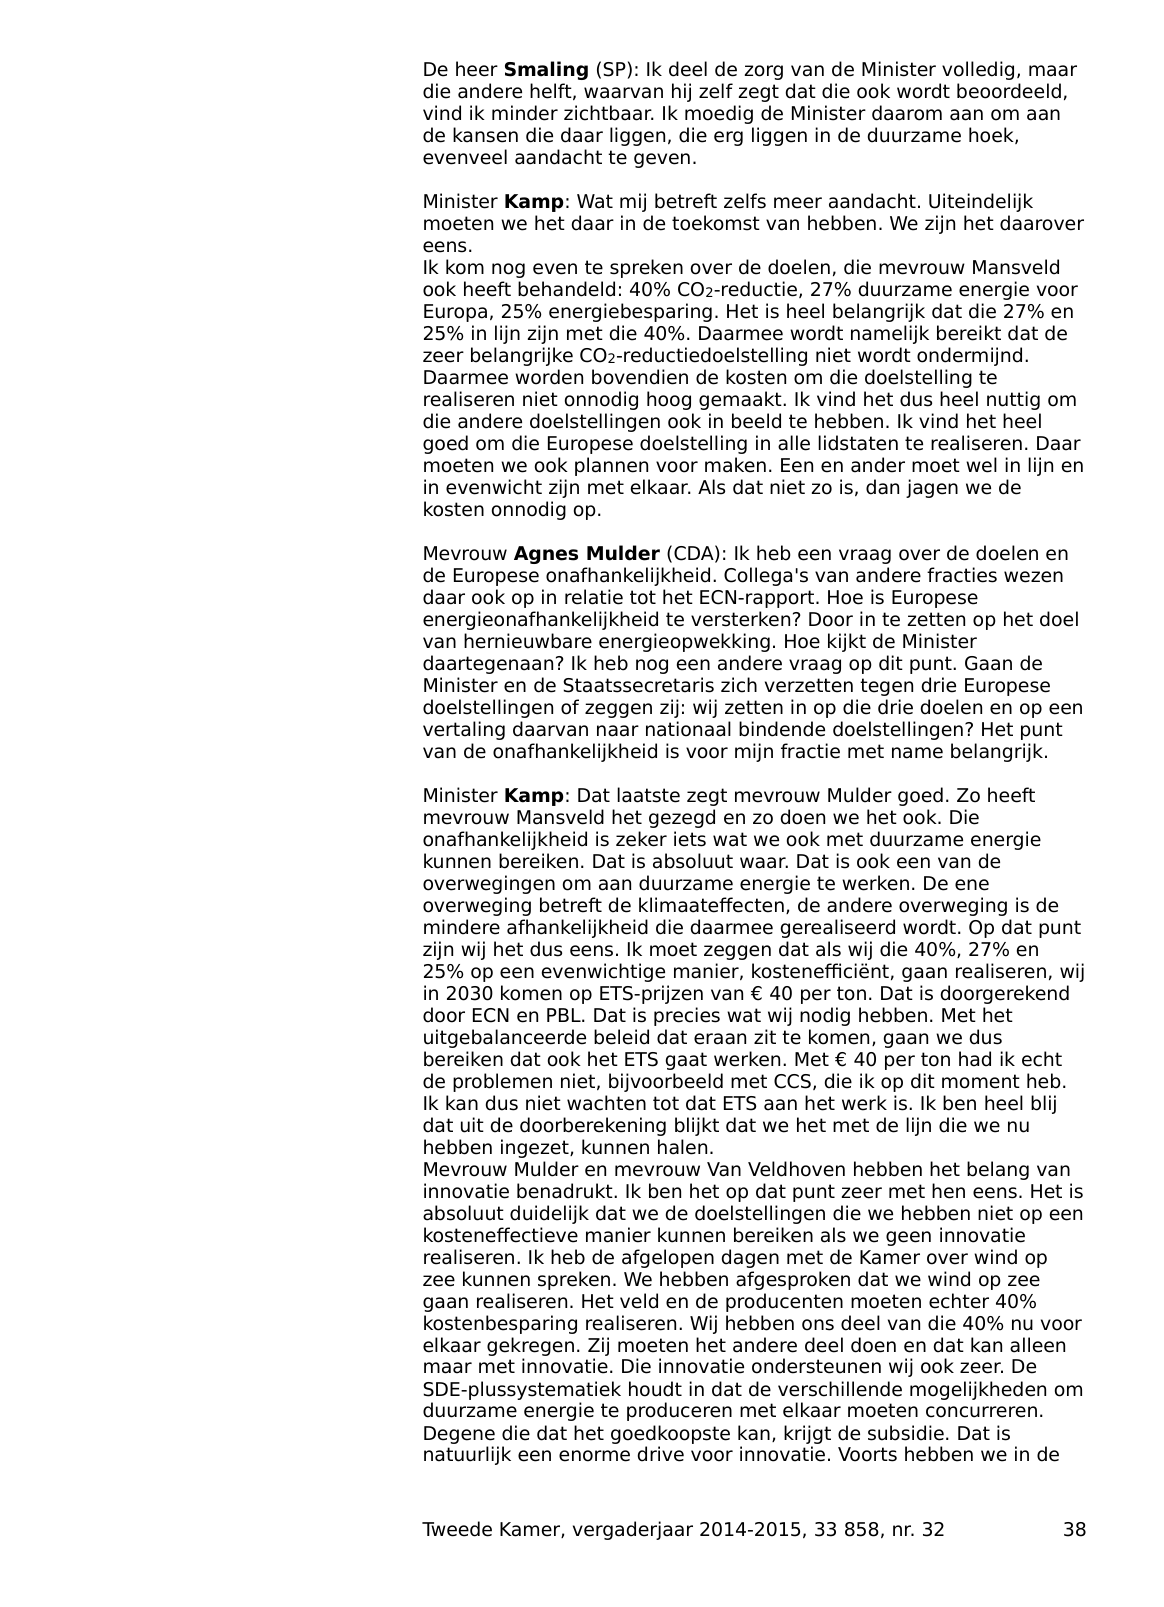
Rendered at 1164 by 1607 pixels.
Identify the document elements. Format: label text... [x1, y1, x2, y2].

text Ik kom nog even te spreken over de doelen, die mevrouw Mansveld ook heeft behandeld: 40% CO2-reductie, 27% duurzame energie voor Europa, 25% energiebesparing. Het is heel belangrijk dat die 27% en 25% in lijn zijn met die 40%. Daarmee wordt namelijk bereikt dat de zeer belangrijke CO2-reductiedoelstelling niet wordt ondermijnd. Daarmee worden bovendien de kosten om die doelstelling te realiseren niet onnodig hoog gemaakt. Ik vind het dus heel nuttig om die andere doelstellingen ook in beeld te hebben. Ik vind het heel goed om die Europese doelstelling in alle lidstaten te realiseren. Daar moeten we ook plannen voor maken. Een en ander moet wel in lijn en in evenwicht zijn met elkaar. Als dat niet zo is, dan jagen we de kosten onnodig op. [422, 257, 1087, 521]
text Minister Kamp: Wat mij betreft zelfs meer aandacht. Uiteindelijk moeten we het daar in de toekomst van hebben. We zijn het daarover eens. [422, 191, 1087, 257]
text Mevrouw Mulder en mevrouw Van Veldhoven hebben het belang van innovatie benadrukt. Ik ben het op dat punt zeer met hen eens. Het is absoluut duidelijk dat we de doelstellingen die we hebben niet op een kosteneffectieve manier kunnen bereiken als we geen innovatie realiseren. Ik heb de afgelopen dagen met de Kamer over wind op zee kunnen spreken. We hebben afgesproken dat we wind op zee gaan realiseren. Het veld en de producenten moeten echter 40% kostenbesparing realiseren. Wij hebben ons deel van die 40% nu voor elkaar gekregen. Zij moeten het andere deel doen en dat kan alleen maar met innovatie. Die innovatie ondersteunen wij ook zeer. De SDE-plussystematiek houdt in dat de verschillende mogelijkheden om duurzame energie te produceren met elkaar moeten concurreren. Degene die dat het goedkoopste kan, krijgt de subsidie. Dat is natuurlijk een enorme drive voor innovatie. Voorts hebben we in de [422, 1159, 1087, 1466]
text Minister Kamp: Dat laatste zegt mevrouw Mulder goed. Zo heeft mevrouw Mansveld het gezegd en zo doen we het ook. Die onafhankelijkheid is zeker iets wat we ook met duurzame energie kunnen bereiken. Dat is absoluut waar. Dat is ook een van de overwegingen om aan duurzame energie te werken. De ene overweging betreft de klimaateffecten, de andere overweging is de mindere afhankelijkheid die daarmee gerealiseerd wordt. Op dat punt zijn wij het dus eens. Ik moet zeggen dat als wij die 40%, 27% en 25% op een evenwichtige manier, kostenefficiënt, gaan realiseren, wij in 2030 komen op ETS-prijzen van € 40 per ton. Dat is doorgerekend door ECN en PBL. Dat is precies wat wij nodig hebben. Met het uitgebalanceerde beleid dat eraan zit te komen, gaan we dus bereiken dat ook het ETS gaat werken. Met € 40 per ton had ik echt de problemen niet, bijvoorbeeld met CCS, die ik op dit moment heb. Ik kan dus niet wachten tot dat ETS aan het werk is. Ik ben heel blij dat uit de doorberekening blijkt dat we het met de lijn die we nu hebben ingezet, kunnen halen. [422, 785, 1087, 1159]
text Mevrouw Agnes Mulder (CDA): Ik heb een vraag over de doelen en de Europese onafhankelijkheid. Collega's van andere fracties wezen daar ook op in relatie tot het ECN-rapport. Hoe is Europese energieonafhankelijkheid te versterken? Door in te zetten op het doel van hernieuwbare energieopwekking. Hoe kijkt de Minister daartegenaan? Ik heb nog een andere vraag op dit punt. Gaan de Minister en de Staatssecretaris zich verzetten tegen drie Europese doelstellingen of zeggen zij: wij zetten in op die drie doelen en op een vertaling daarvan naar nationaal bindende doelstellingen? Het punt van de onafhankelijkheid is voor mijn fractie met name belangrijk. [422, 543, 1087, 763]
text De heer Smaling (SP): Ik deel de zorg van de Minister volledig, maar die andere helft, waarvan hij zelf zegt dat die ook wordt beoordeeld, vind ik minder zichtbaar. Ik moedig de Minister daarom aan om aan de kansen die daar liggen, die erg liggen in de duurzame hoek, evenveel aandacht te geven. [422, 59, 1087, 169]
